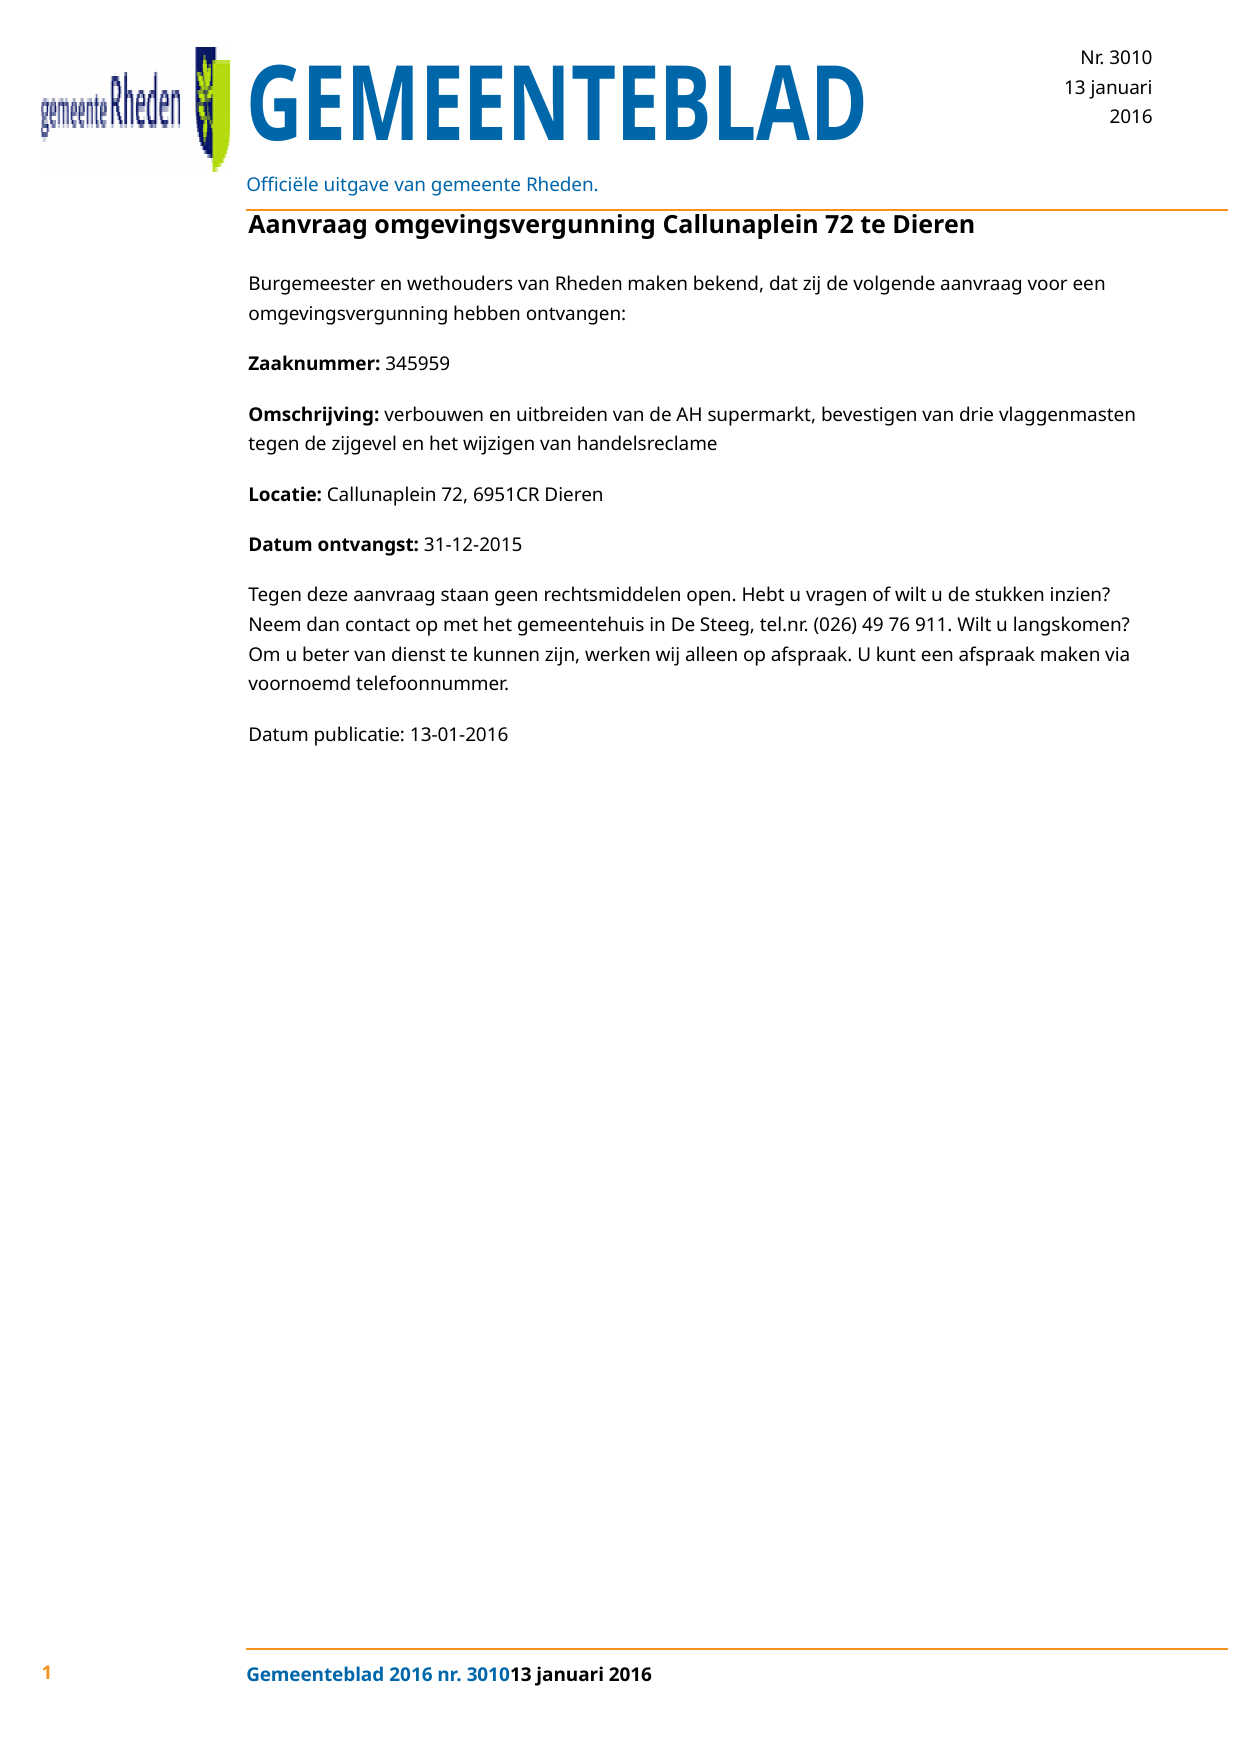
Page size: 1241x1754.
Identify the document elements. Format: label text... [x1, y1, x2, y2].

text Tegen deze aanvraag staan geen rechtsmiddelen open. Hebt u vragen of wilt u de stukken inzien? Neem dan contact op met het gemeentehuis in De Steeg, tel.nr. (026) 49 76 911. Wilt u langskomen? Om u beter van dienst te kunnen zijn, werken wij alleen op afspraak. U kunt een afspraak maken via voornoemd telefoonnummer. [248, 582, 1152, 696]
text Datum publicatie: 13-01-2016 [248, 721, 1152, 746]
picture [41, 47, 231, 172]
text Burgemeester en wethouders van Rheden maken bekend, dat zij de volgende aanvraag voor een omgevingsvergunning hebben ontvangen: [248, 270, 1152, 326]
text Omschrijving: verbouwen en uitbreiden van de AH supermarkt, bevestigen van drie vlaggenmasten tegen de zijgevel en het wijzigen van handelsreclame [248, 401, 1152, 456]
text Datum ontvangst: 31-12-2015 [248, 531, 1152, 557]
text Aanvraag omgevingsvergunning Callunaplein 72 te Dieren [248, 211, 1152, 241]
text Zaaknummer: 345959 [248, 350, 1152, 376]
text Locatie: Callunaplein 72, 6951CR Dieren [248, 481, 1152, 506]
